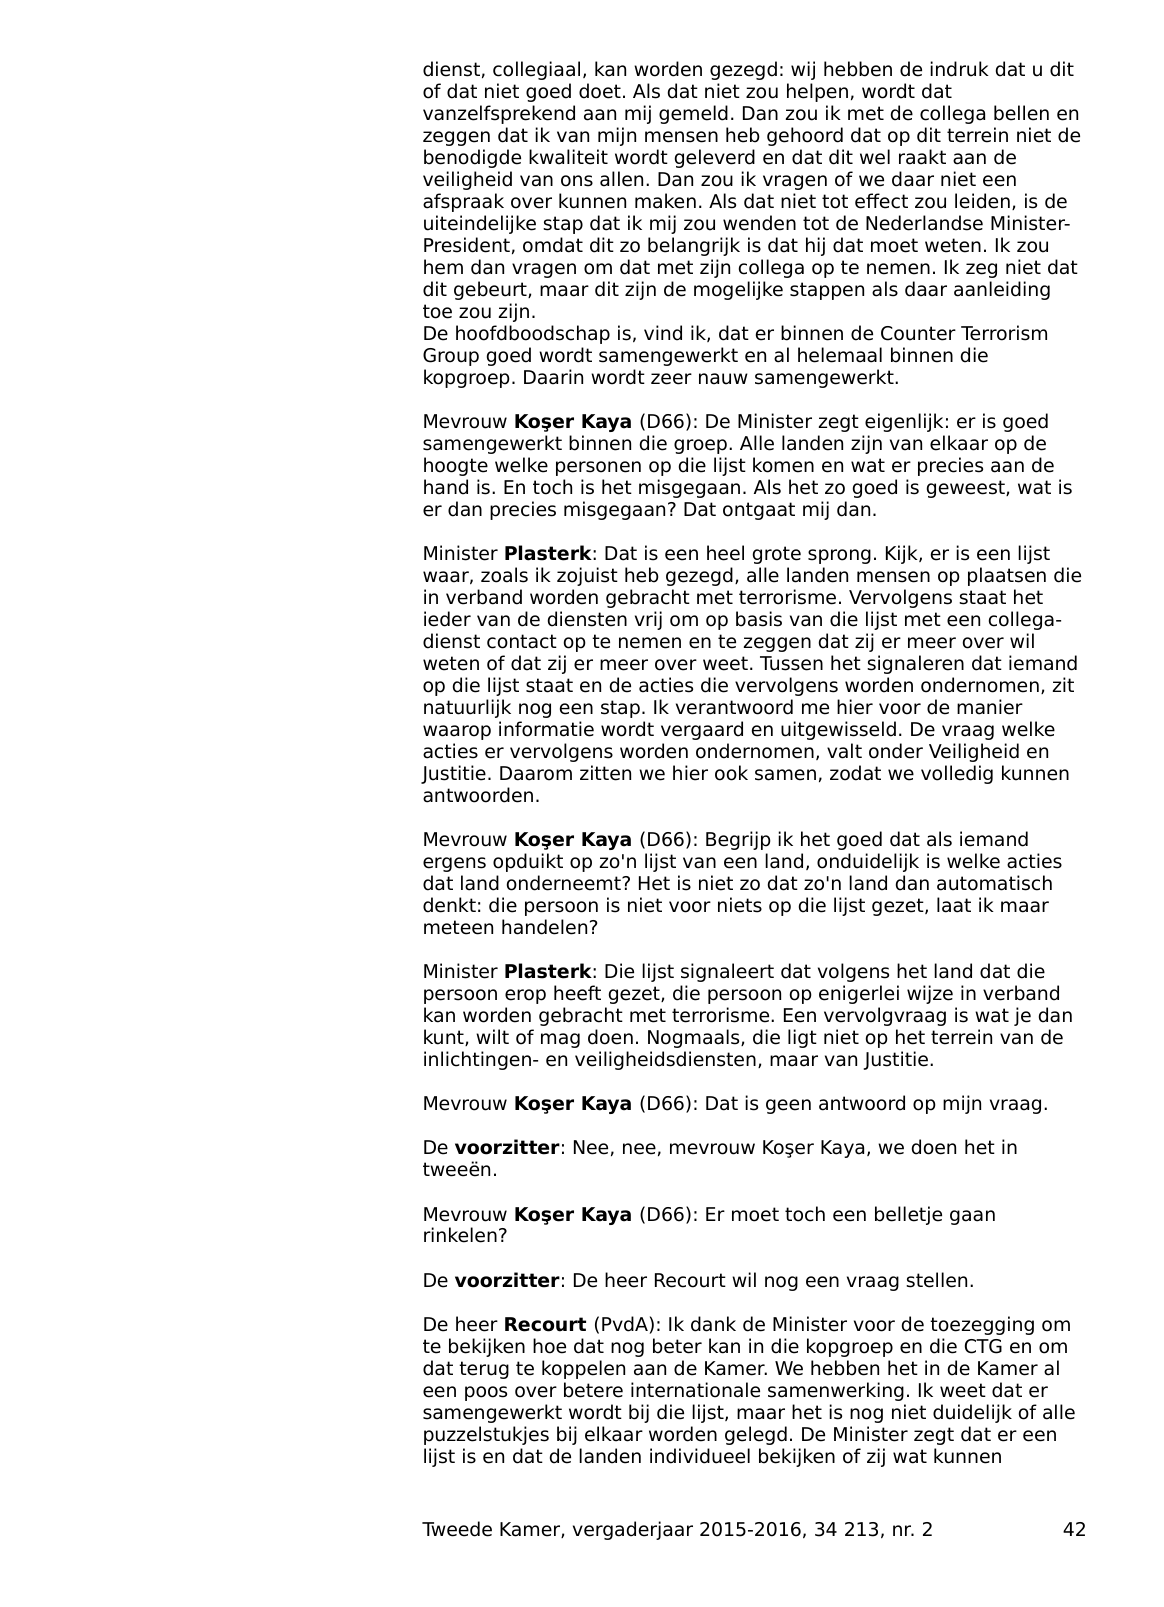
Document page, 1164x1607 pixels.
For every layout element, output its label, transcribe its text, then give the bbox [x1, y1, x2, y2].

text Mevrouw Koşer Kaya (D66): Er moet toch een belletje gaan rinkelen? [422, 1203, 1087, 1247]
text Mevrouw Koşer Kaya (D66): Dat is geen antwoord op mijn vraag. [422, 1093, 1087, 1115]
text De hoofdboodschap is, vind ik, dat er binnen de Counter Terrorism Group goed wordt samengewerkt en al helemaal binnen die kopgroep. Daarin wordt zeer nauw samengewerkt. [422, 323, 1087, 389]
text De heer Recourt (PvdA): Ik dank de Minister voor de toezegging om te bekijken hoe dat nog beter kan in die kopgroep en die CTG en om dat terug te koppelen aan de Kamer. We hebben het in de Kamer al een poos over betere internationale samenwerking. Ik weet dat er samengewerkt wordt bij die lijst, maar het is nog niet duidelijk of alle puzzelstukjes bij elkaar worden gelegd. De Minister zegt dat er een lijst is en dat de landen individueel bekijken of zij wat kunnen [422, 1314, 1087, 1468]
text dienst, collegiaal, kan worden gezegd: wij hebben de indruk dat u dit of dat niet goed doet. Als dat niet zou helpen, wordt dat vanzelfsprekend aan mij gemeld. Dan zou ik met de collega bellen en zeggen dat ik van mijn mensen heb gehoord dat op dit terrein niet de benodigde kwaliteit wordt geleverd en dat dit wel raakt aan de veiligheid van ons allen. Dan zou ik vragen of we daar niet een afspraak over kunnen maken. Als dat niet tot effect zou leiden, is de uiteindelijke stap dat ik mij zou wenden tot de Nederlandse Minister-President, omdat dit zo belangrijk is dat hij dat moet weten. Ik zou hem dan vragen om dat met zijn collega op te nemen. Ik zeg niet dat dit gebeurt, maar dit zijn de mogelijke stappen als daar aanleiding toe zou zijn. [422, 59, 1087, 323]
text De voorzitter: Nee, nee, mevrouw Koşer Kaya, we doen het in tweeën. [422, 1137, 1087, 1181]
text Minister Plasterk: Die lijst signaleert dat volgens het land dat die persoon erop heeft gezet, die persoon op enigerlei wijze in verband kan worden gebracht met terrorisme. Een vervolgvraag is wat je dan kunt, wilt of mag doen. Nogmaals, die ligt niet op het terrein van de inlichtingen- en veiligheidsdiensten, maar van Justitie. [422, 961, 1087, 1071]
text Mevrouw Koşer Kaya (D66): Begrijp ik het goed dat als iemand ergens opduikt op zo'n lijst van een land, onduidelijk is welke acties dat land onderneemt? Het is niet zo dat zo'n land dan automatisch denkt: die persoon is niet voor niets op die lijst gezet, laat ik maar meteen handelen? [422, 829, 1087, 939]
text De voorzitter: De heer Recourt wil nog een vraag stellen. [422, 1269, 1087, 1292]
text Mevrouw Koşer Kaya (D66): De Minister zegt eigenlijk: er is goed samengewerkt binnen die groep. Alle landen zijn van elkaar op de hoogte welke personen op die lijst komen en wat er precies aan de hand is. En toch is het misgegaan. Als het zo goed is geweest, wat is er dan precies misgegaan? Dat ontgaat mij dan. [422, 411, 1087, 521]
text Minister Plasterk: Dat is een heel grote sprong. Kijk, er is een lijst waar, zoals ik zojuist heb gezegd, alle landen mensen op plaatsen die in verband worden gebracht met terrorisme. Vervolgens staat het ieder van de diensten vrij om op basis van die lijst met een collega-dienst contact op te nemen en te zeggen dat zij er meer over wil weten of dat zij er meer over weet. Tussen het signaleren dat iemand op die lijst staat en de acties die vervolgens worden ondernomen, zit natuurlijk nog een stap. Ik verantwoord me hier voor de manier waarop informatie wordt vergaard en uitgewisseld. De vraag welke acties er vervolgens worden ondernomen, valt onder Veiligheid en Justitie. Daarom zitten we hier ook samen, zodat we volledig kunnen antwoorden. [422, 543, 1087, 807]
